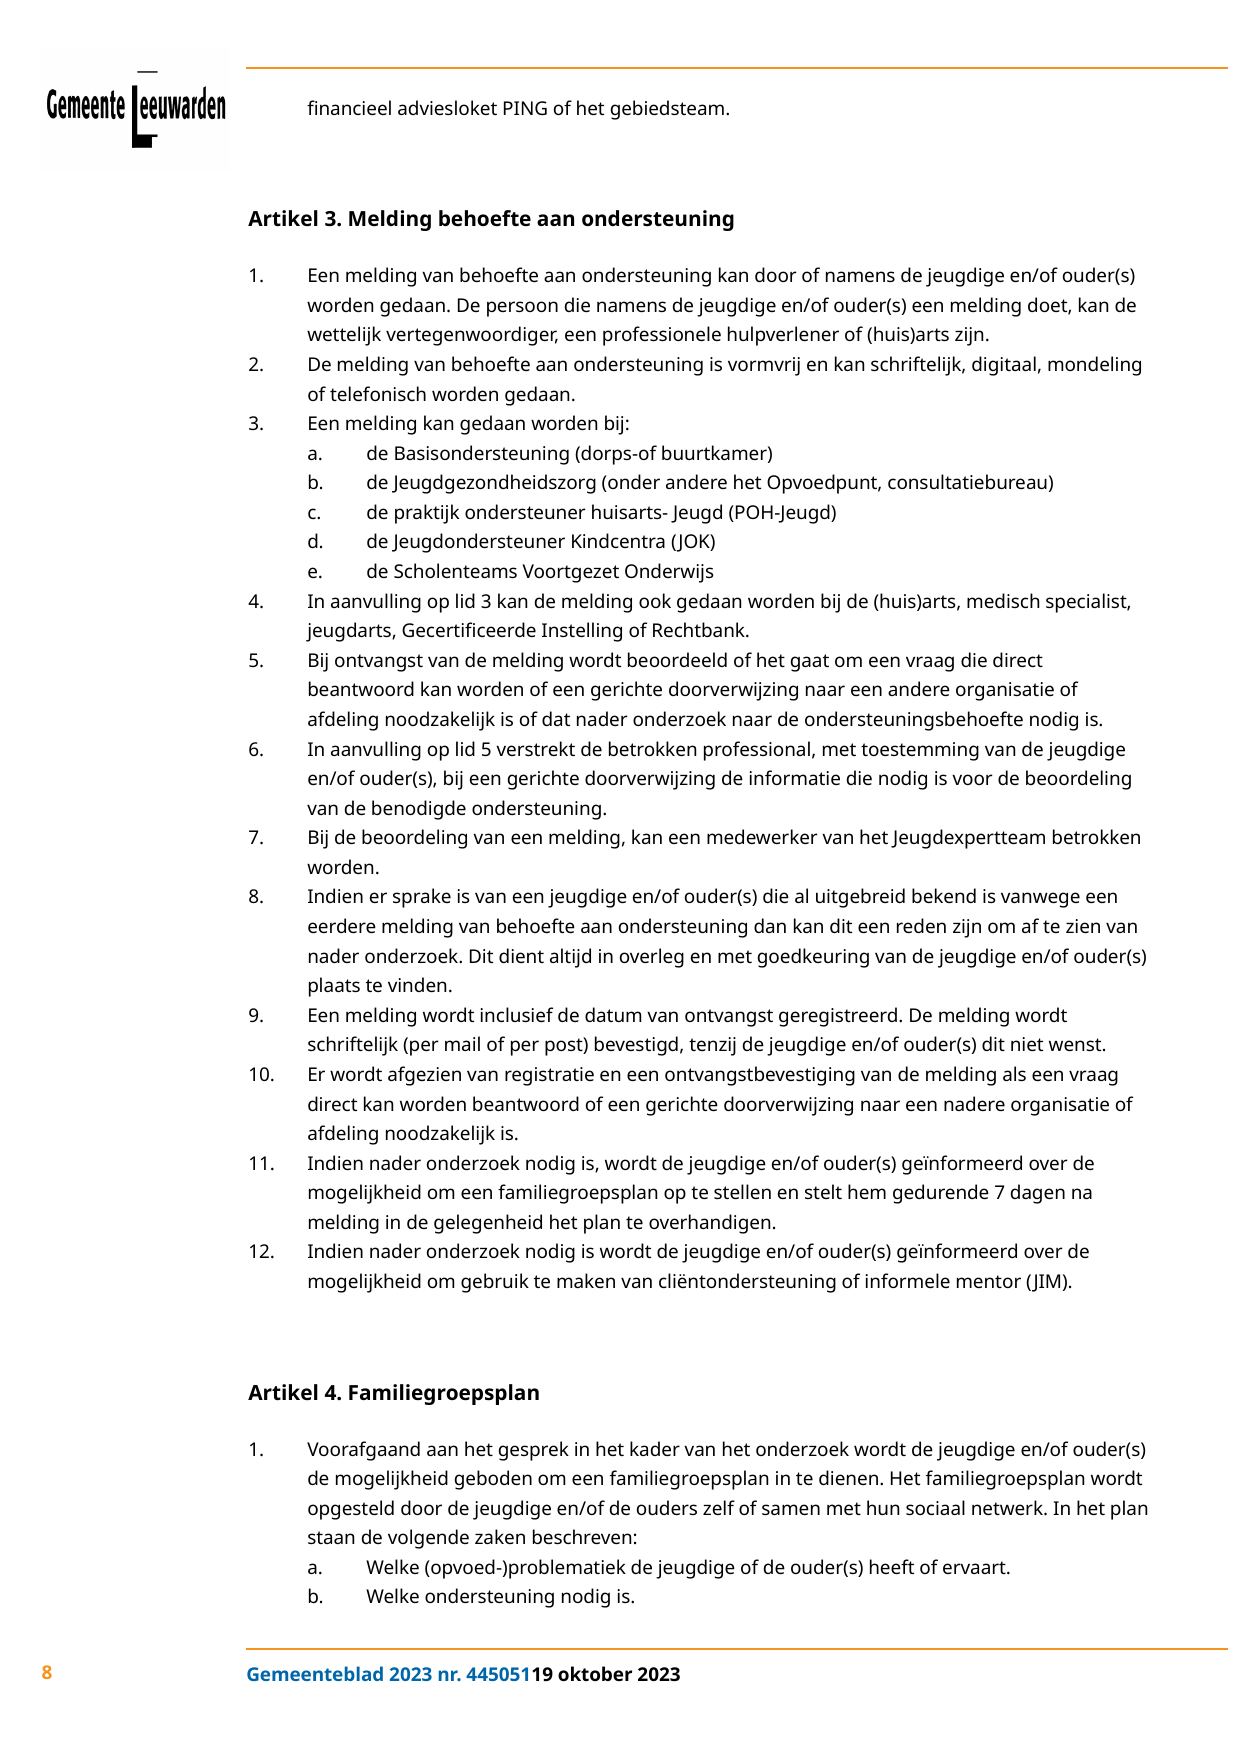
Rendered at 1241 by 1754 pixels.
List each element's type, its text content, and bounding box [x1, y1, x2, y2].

list de praktijk ondersteuner huisarts- Jeugd (POH-Jeugd) [307, 499, 1152, 525]
list Voorafgaand aan het gesprek in het kader van het onderzoek wordt de jeugdige en/of ouder(s) de mogelijkheid geboden om een familiegroepsplan in te dienen. Het familiegroepsplan wordt opgesteld door de jeugdige en/of de ouders zelf of samen met hun sociaal netwerk. In het plan staan de volgende zaken beschreven: [248, 1436, 1152, 1550]
list Er wordt afgezien van registratie en een ontvangstbevestiging van de melding als een vraag direct kan worden beantwoord of een gerichte doorverwijzing naar een nadere organisatie of afdeling noodzakelijk is. [248, 1061, 1152, 1146]
list de Jeugdondersteuner Kindcentra (JOK) [307, 529, 1152, 554]
picture [41, 47, 231, 172]
list Welke ondersteuning nodig is. [307, 1584, 1152, 1609]
list de Jeugdgezondheidszorg (onder andere het Opvoedpunt, consultatiebureau) [307, 469, 1152, 495]
list Indien er sprake is van een jeugdige en/of ouder(s) die al uitgebreid bekend is vanwege een eerdere melding van behoefte aan ondersteuning dan kan dit een reden zijn om af te zien van nader onderzoek. Dit dient altijd in overleg en met goedkeuring van de jeugdige en/of ouder(s) plaats te vinden. [248, 884, 1152, 998]
list De melding van behoefte aan ondersteuning is vormvrij en kan schriftelijk, digitaal, mondeling of telefonisch worden gedaan. [248, 351, 1152, 406]
list Indien nader onderzoek nodig is, wordt de jeugdige en/of ouder(s) geïnformeerd over de mogelijkheid om een familiegroepsplan op te stellen en stelt hem gedurende 7 dagen na melding in de gelegenheid het plan te overhandigen. [248, 1150, 1152, 1235]
list Een melding van behoefte aan ondersteuning kan door of namens de jeugdige en/of ouder(s) worden gedaan. De persoon die namens de jeugdige en/of ouder(s) een melding doet, kan de wettelijk vertegenwoordiger, een professionele hulpverlener of (huis)arts zijn. [248, 262, 1152, 347]
list In aanvulling op lid 3 kan de melding ook gedaan worden bij de (huis)arts, medisch specialist, jeugdarts, Gecertificeerde Instelling of Rechtbank. [248, 588, 1152, 643]
list de Basisondersteuning (dorps-of buurtkamer) [307, 440, 1152, 466]
list In aanvulling op lid 5 verstrekt de betrokken professional, met toestemming van de jeugdige en/of ouder(s), bij een gerichte doorverwijzing de informatie die nodig is voor de beoordeling van de benodigde ondersteuning. [248, 736, 1152, 821]
list Bij ontvangst van de melding wordt beoordeeld of het gaat om een vraag die direct beantwoord kan worden of een gerichte doorverwijzing naar een andere organisatie of afdeling noodzakelijk is of dat nader onderzoek naar de ondersteuningsbehoefte nodig is. [248, 647, 1152, 732]
text Artikel 3. Melding behoefte aan ondersteuning [248, 204, 1152, 233]
list financieel adviesloket PING of het gebiedsteam. [248, 95, 1152, 121]
list Een melding wordt inclusief de datum van ontvangst geregistreerd. De melding wordt schriftelijk (per mail of per post) bevestigd, tenzij de jeugdige en/of ouder(s) dit niet wenst. [248, 1002, 1152, 1057]
list de Scholenteams Voortgezet Onderwijs [307, 558, 1152, 584]
text Artikel 4. Familiegroepsplan [248, 1378, 1152, 1406]
list Indien nader onderzoek nodig is wordt de jeugdige en/of ouder(s) geïnformeerd over de mogelijkheid om gebruik te maken van cliëntondersteuning of informele mentor (JIM). [248, 1239, 1152, 1294]
list Welke (opvoed-)problematiek de jeugdige of de ouder(s) heeft of ervaart. [307, 1554, 1152, 1580]
list Bij de beoordeling van een melding, kan een medewerker van het Jeugdexpertteam betrokken worden. [248, 824, 1152, 880]
list Een melding kan gedaan worden bij: [248, 410, 1152, 436]
